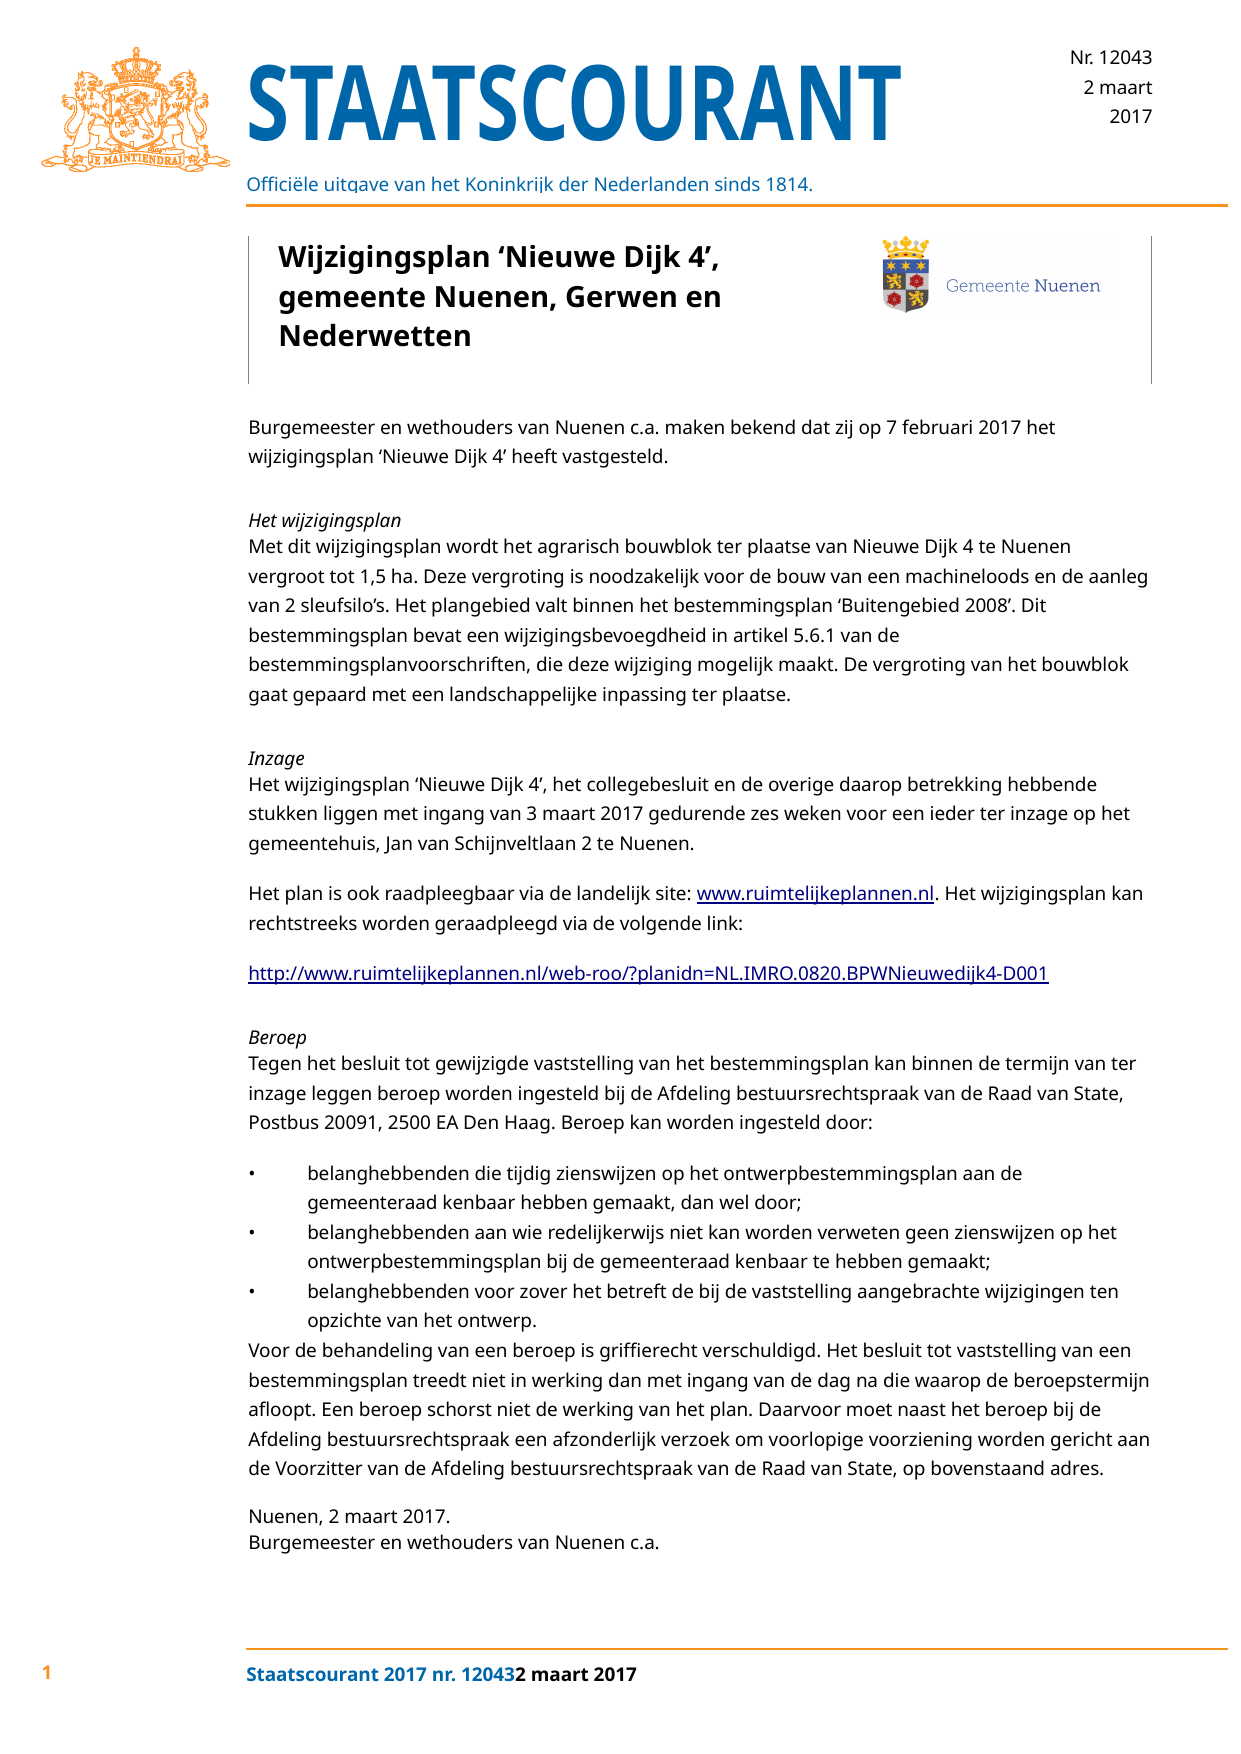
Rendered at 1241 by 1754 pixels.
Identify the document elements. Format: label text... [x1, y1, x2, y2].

list belanghebbenden aan wie redelijkerwijs niet kan worden verweten geen zienswijzen op het ontwerpbestemmingsplan bij de gemeenteraad kenbaar te hebben gemaakt; [248, 1219, 1152, 1274]
text Burgemeester en wethouders van Nuenen c.a. [248, 1529, 1152, 1555]
table_header [850, 236, 882, 312]
text Het wijzigingsplan [248, 507, 1152, 533]
list belanghebbenden die tijdig zienswijzen op het ontwerpbestemmingsplan aan de gemeenteraad kenbaar hebben gemaakt, dan wel door; [248, 1160, 1152, 1215]
text Voor de behandeling van een beroep is griffierecht verschuldigd. Het besluit tot vaststelling van een bestemmingsplan treedt niet in werking dan met ingang van de dag na die waarop de beroepstermijn afloopt. Een beroep schorst niet de werking van het plan. Daarvoor moet naast het beroep bij de Afdeling bestuursrechtspraak een afzonderlijk verzoek om voorlopige voorziening worden gericht aan de Voorzitter van de Afdeling bestuursrechtspraak van de Raad van State, op bovenstaand adres. [248, 1337, 1152, 1481]
text http://www.ruimtelijkeplannen.nl/web-roo/?planidn=NL.IMRO.0820.BPWNieuwedijk4-D001 [248, 960, 1152, 986]
table_header [850, 313, 1151, 384]
picture [882, 236, 1119, 313]
text Met dit wijzigingsplan wordt het agrarisch bouwblok ter plaatse van Nieuwe Dijk 4 te Nuenen vergroot tot 1,5 ha. Deze vergroting is noodzakelijk voor de bouw van een machineloods en de aanleg van 2 sleufsilo’s. Het plangebied valt binnen het bestemmingsplan ‘Buitengebied 2008’. Dit bestemmingsplan bevat een wijzigingsbevoegdheid in artikel 5.6.1 van de bestemmingsplanvoorschriften, die deze wijziging mogelijk maakt. De vergroting van het bouwblok gaat gepaard met een landschappelijke inpassing ter plaatse. [248, 533, 1152, 707]
text Burgemeester en wethouders van Nuenen c.a. maken bekend dat zij op 7 februari 2017 het wijzigingsplan ‘Nieuwe Dijk 4’ heeft vastgesteld. [248, 414, 1152, 469]
text Het wijzigingsplan ‘Nieuwe Dijk 4’, het collegebesluit en de overige daarop betrekking hebbende stukken liggen met ingang van 3 maart 2017 gedurende zes weken voor een ieder ter inzage op het gemeentehuis, Jan van Schijnveltlaan 2 te Nuenen. [248, 771, 1152, 856]
list belanghebbenden voor zover het betreft de bij de vaststelling aangebrachte wijzigingen ten opzichte van het ontwerp. [248, 1278, 1152, 1333]
text Beroep [248, 1024, 1152, 1050]
text Het plan is ook raadpleegbaar via de landelijk site: www.ruimtelijkeplannen.nl. Het wijzigingsplan kan rechtstreeks worden geraadpleegd via de volgende link: [248, 880, 1152, 936]
table_header [1119, 236, 1151, 312]
text Tegen het besluit tot gewijzigde vaststelling van het bestemmingsplan kan binnen de termijn van ter inzage leggen beroep worden ingesteld bij de Afdeling bestuursrechtspraak van de Raad van State, Postbus 20091, 2500 EA Den Haag. Beroep kan worden ingesteld door: [248, 1050, 1152, 1135]
table_header Wijzigingsplan ‘Nieuwe Dijk 4’, gemeente Nuenen, Gerwen en Nederwetten [249, 236, 850, 384]
picture [41, 47, 231, 172]
text Inzage [248, 745, 1152, 771]
text Nuenen, 2 maart 2017. [248, 1503, 1152, 1529]
